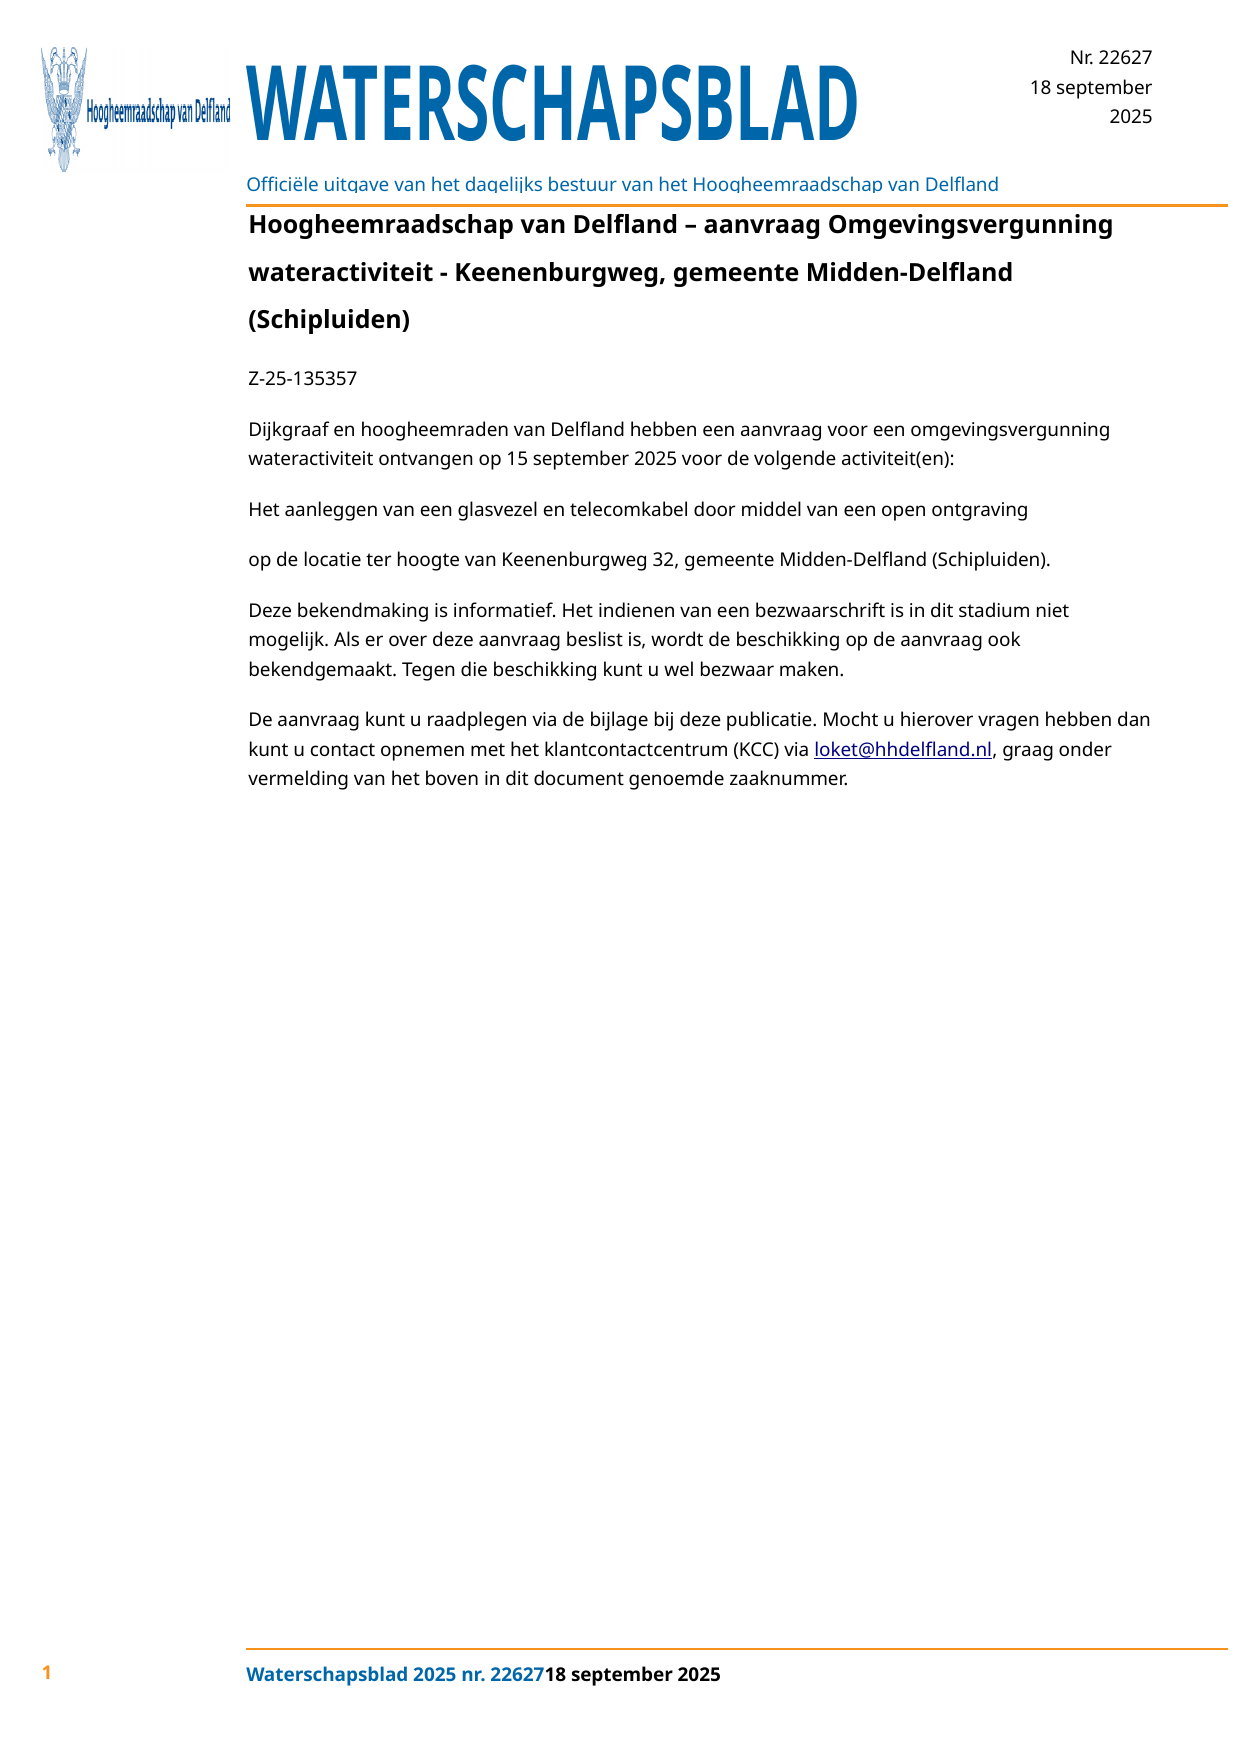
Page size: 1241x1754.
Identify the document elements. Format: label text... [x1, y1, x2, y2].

text Z-25-135357 [248, 366, 1152, 391]
text Deze bekendmaking is informatief. Het indienen van een bezwaarschrift is in dit stadium niet mogelijk. Als er over deze aanvraag beslist is, wordt de beschikking op de aanvraag ook bekendgemaakt. Tegen die beschikking kunt u wel bezwaar maken. [248, 597, 1152, 682]
picture [41, 47, 231, 172]
text op de locatie ter hoogte van Keenenburgweg 32, gemeente Midden-Delfland (Schipluiden). [248, 546, 1152, 572]
text Het aanleggen van een glasvezel en telecomkabel door middel van een open ontgraving [248, 496, 1152, 522]
text De aanvraag kunt u raadplegen via de bijlage bij deze publicatie. Mocht u hierover vragen hebben dan kunt u contact opnemen met het klantcontactcentrum (KCC) via loket@hhdelfland.nl, graag onder vermelding van het boven in dit document genoemde zaaknummer. [248, 706, 1152, 791]
text Dijkgraaf en hoogheemraden van Delfland hebben een aanvraag voor een omgevingsvergunning wateractiviteit ontvangen op 15 september 2025 voor de volgende activiteit(en): [248, 416, 1152, 471]
text Hoogheemraadschap van Delfland – aanvraag Omgevingsvergunning wateractiviteit - Keenenburgweg, gemeente Midden-Delfland (Schipluiden) [248, 207, 1152, 336]
